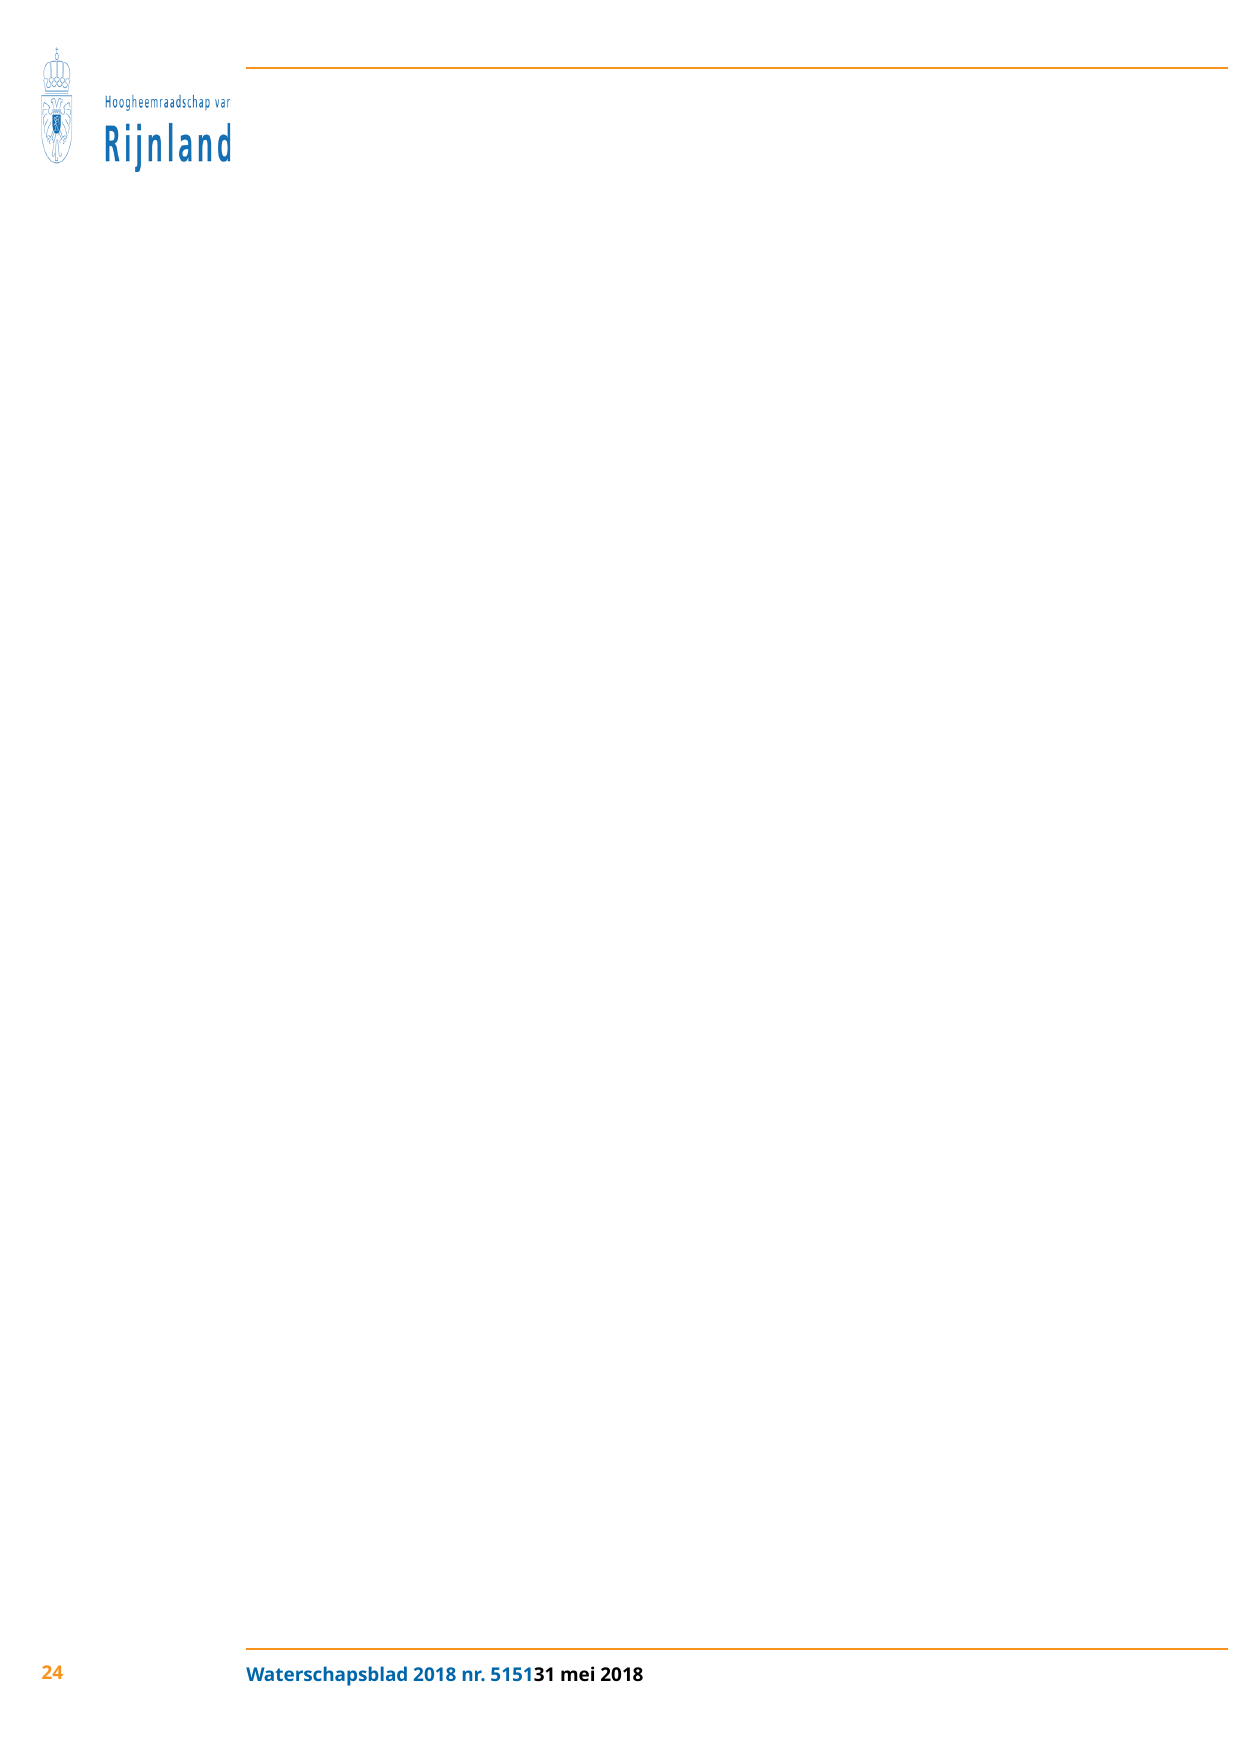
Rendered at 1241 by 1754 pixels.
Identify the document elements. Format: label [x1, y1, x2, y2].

picture [41, 47, 231, 172]
